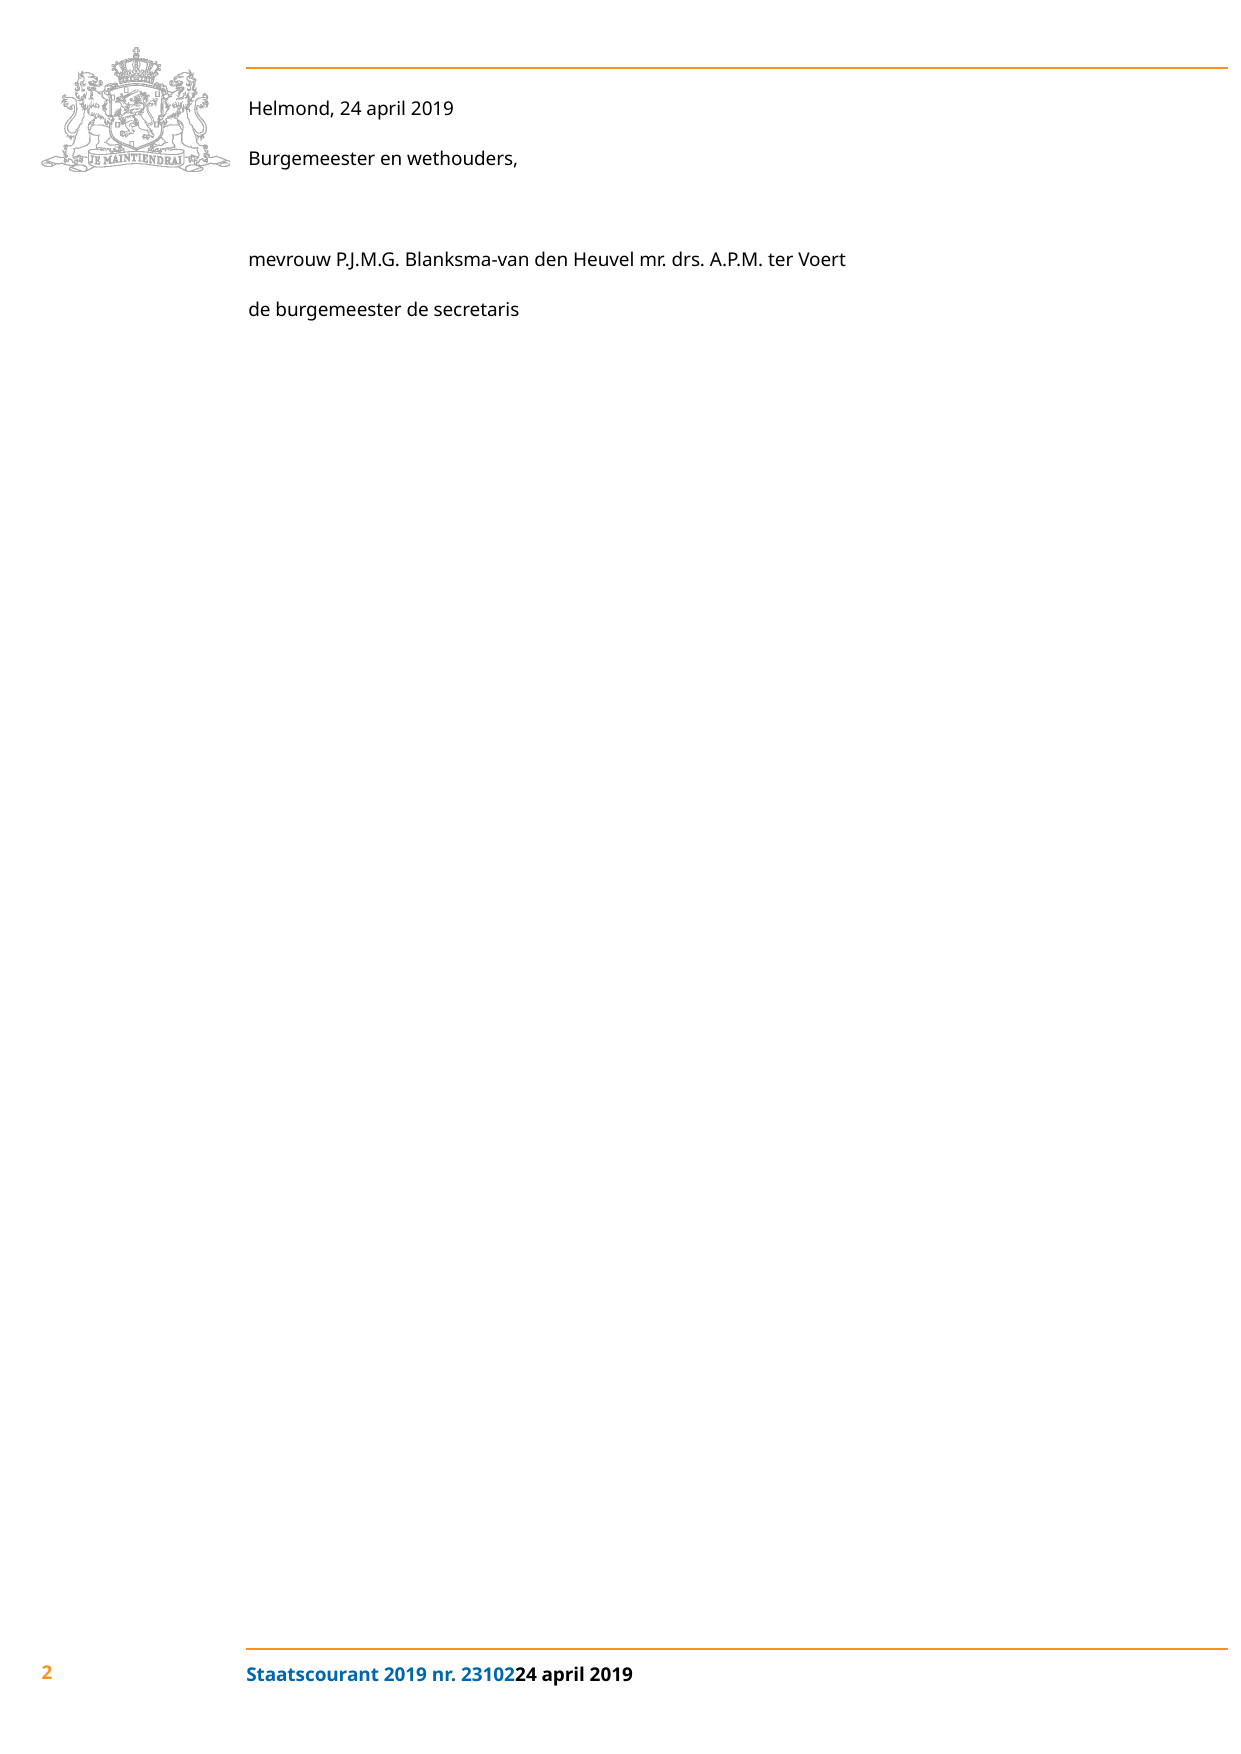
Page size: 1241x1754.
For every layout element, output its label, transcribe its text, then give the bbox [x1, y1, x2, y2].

text Burgemeester en wethouders, [248, 145, 1152, 171]
text de burgemeester de secretaris [248, 296, 1152, 322]
text mevrouw P.J.M.G. Blanksma-van den Heuvel mr. drs. A.P.M. ter Voert [248, 246, 1152, 272]
picture [41, 47, 231, 172]
text Helmond, 24 april 2019 [248, 95, 1152, 121]
